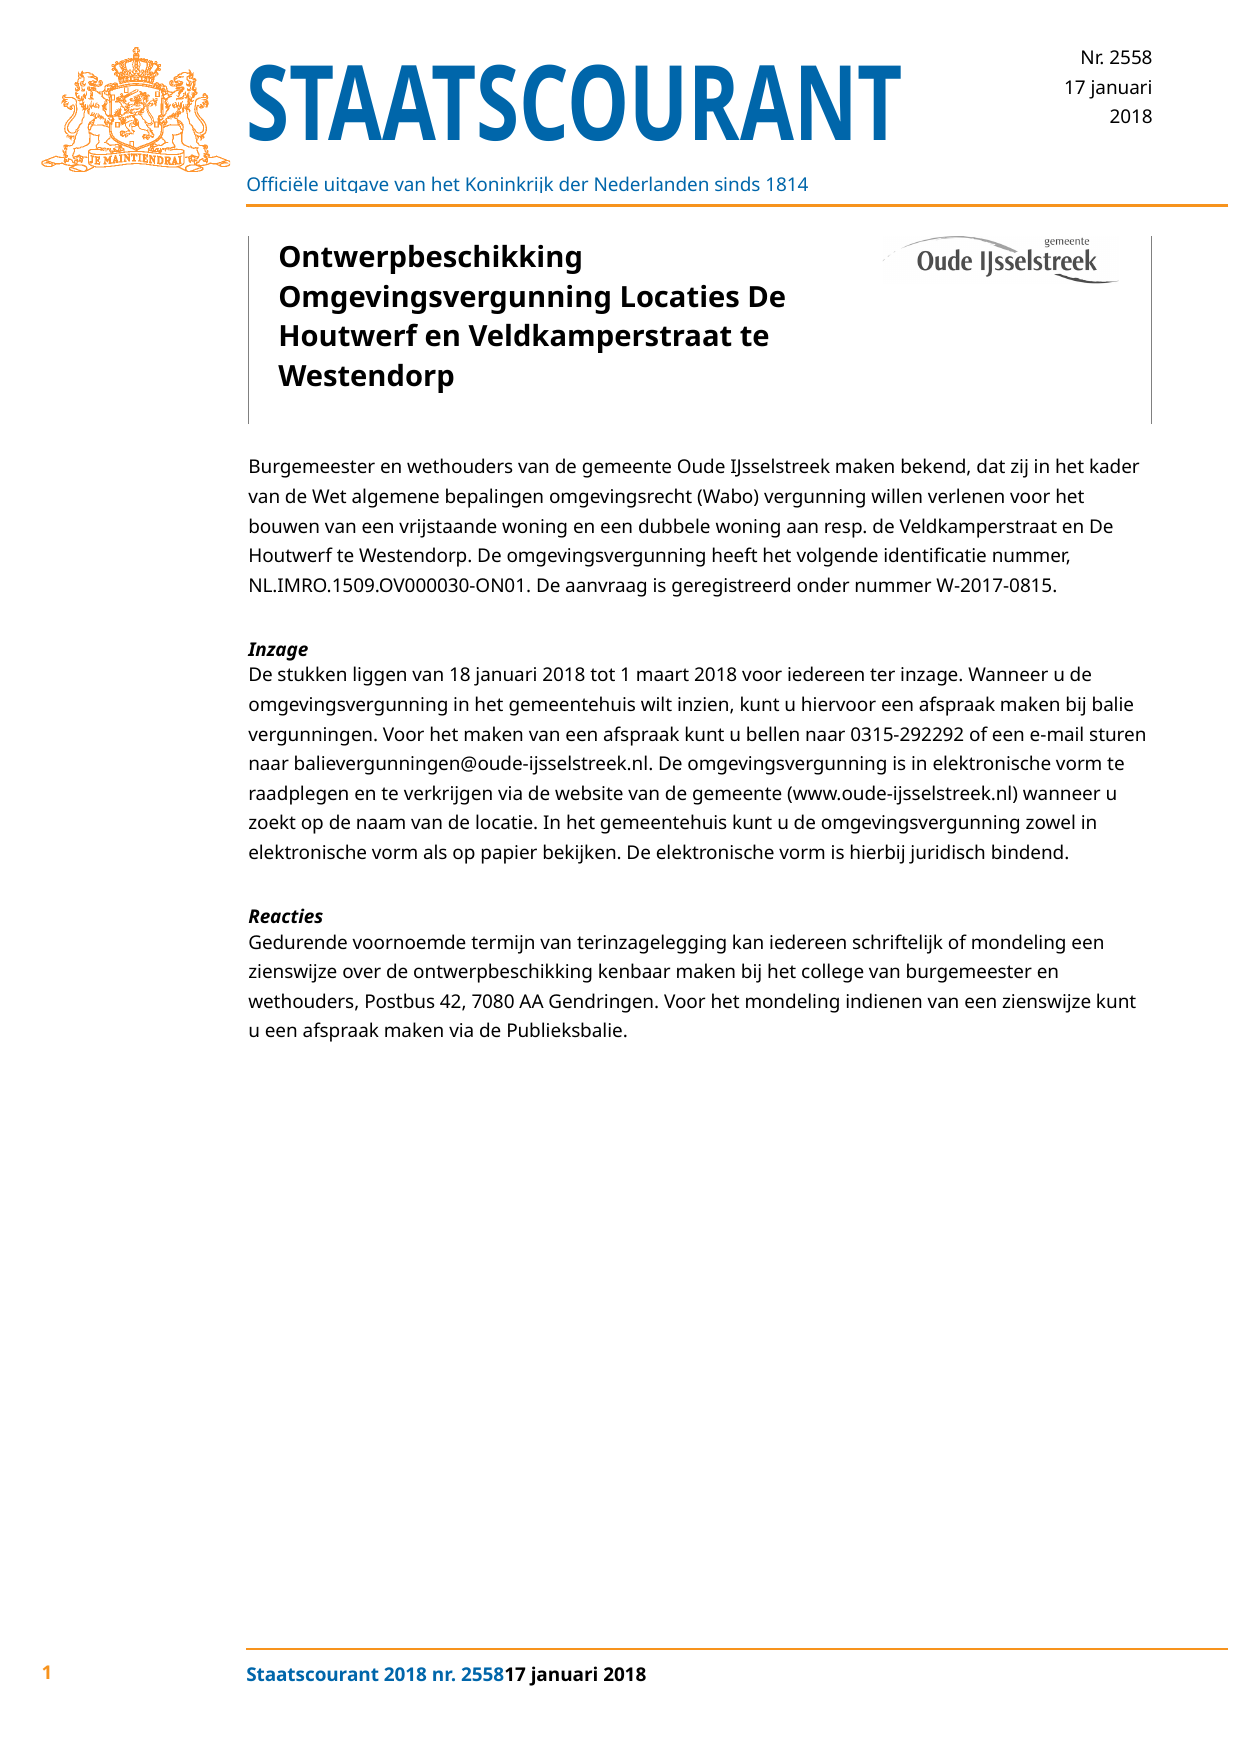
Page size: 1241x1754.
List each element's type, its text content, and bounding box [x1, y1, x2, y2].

text Burgemeester en wethouders van de gemeente Oude IJsselstreek maken bekend, dat zij in het kader van de Wet algemene bepalingen omgevingsrecht (Wabo) vergunning willen verlenen voor het bouwen van een vrijstaande woning en een dubbele woning aan resp. de Veldkamperstraat en De Houtwerf te Westendorp. De omgevingsvergunning heeft het volgende identificatie nummer, NL.IMRO.1509.OV000030-ON01. De aanvraag is geregistreerd onder nummer W-2017-0815. [248, 454, 1152, 598]
table_header [850, 236, 1151, 424]
text Inzage [248, 636, 1152, 662]
text Gedurende voornoemde termijn van terinzagelegging kan iedereen schriftelijk of mondeling een zienswijze over de ontwerpbeschikking kenbaar maken bij het college van burgemeester en wethouders, Postbus 42, 7080 AA Gendringen. Voor het mondeling indienen van een zienswijze kunt u een afspraak maken via de Publieksbalie. [248, 929, 1152, 1043]
picture [882, 236, 1119, 284]
text De stukken liggen van 18 januari 2018 tot 1 maart 2018 voor iedereen ter inzage. Wanneer u de omgevingsvergunning in het gemeentehuis wilt inzien, kunt u hiervoor een afspraak maken bij balie vergunningen. Voor het maken van een afspraak kunt u bellen naar 0315-292292 of een e-mail sturen naar balievergunningen@oude-ijsselstreek.nl. De omgevingsvergunning is in elektronische vorm te raadplegen en te verkrijgen via de website van de gemeente (www.oude-ijsselstreek.nl) wanneer u zoekt op de naam van de locatie. In het gemeentehuis kunt u de omgevingsvergunning zowel in elektronische vorm als op papier bekijken. De elektronische vorm is hierbij juridisch bindend. [248, 662, 1152, 865]
picture [41, 47, 231, 172]
text Reacties [248, 903, 1152, 929]
table_header Ontwerpbeschikking Omgevingsvergunning Locaties De Houtwerf en Veldkamperstraat te Westendorp [249, 236, 850, 424]
